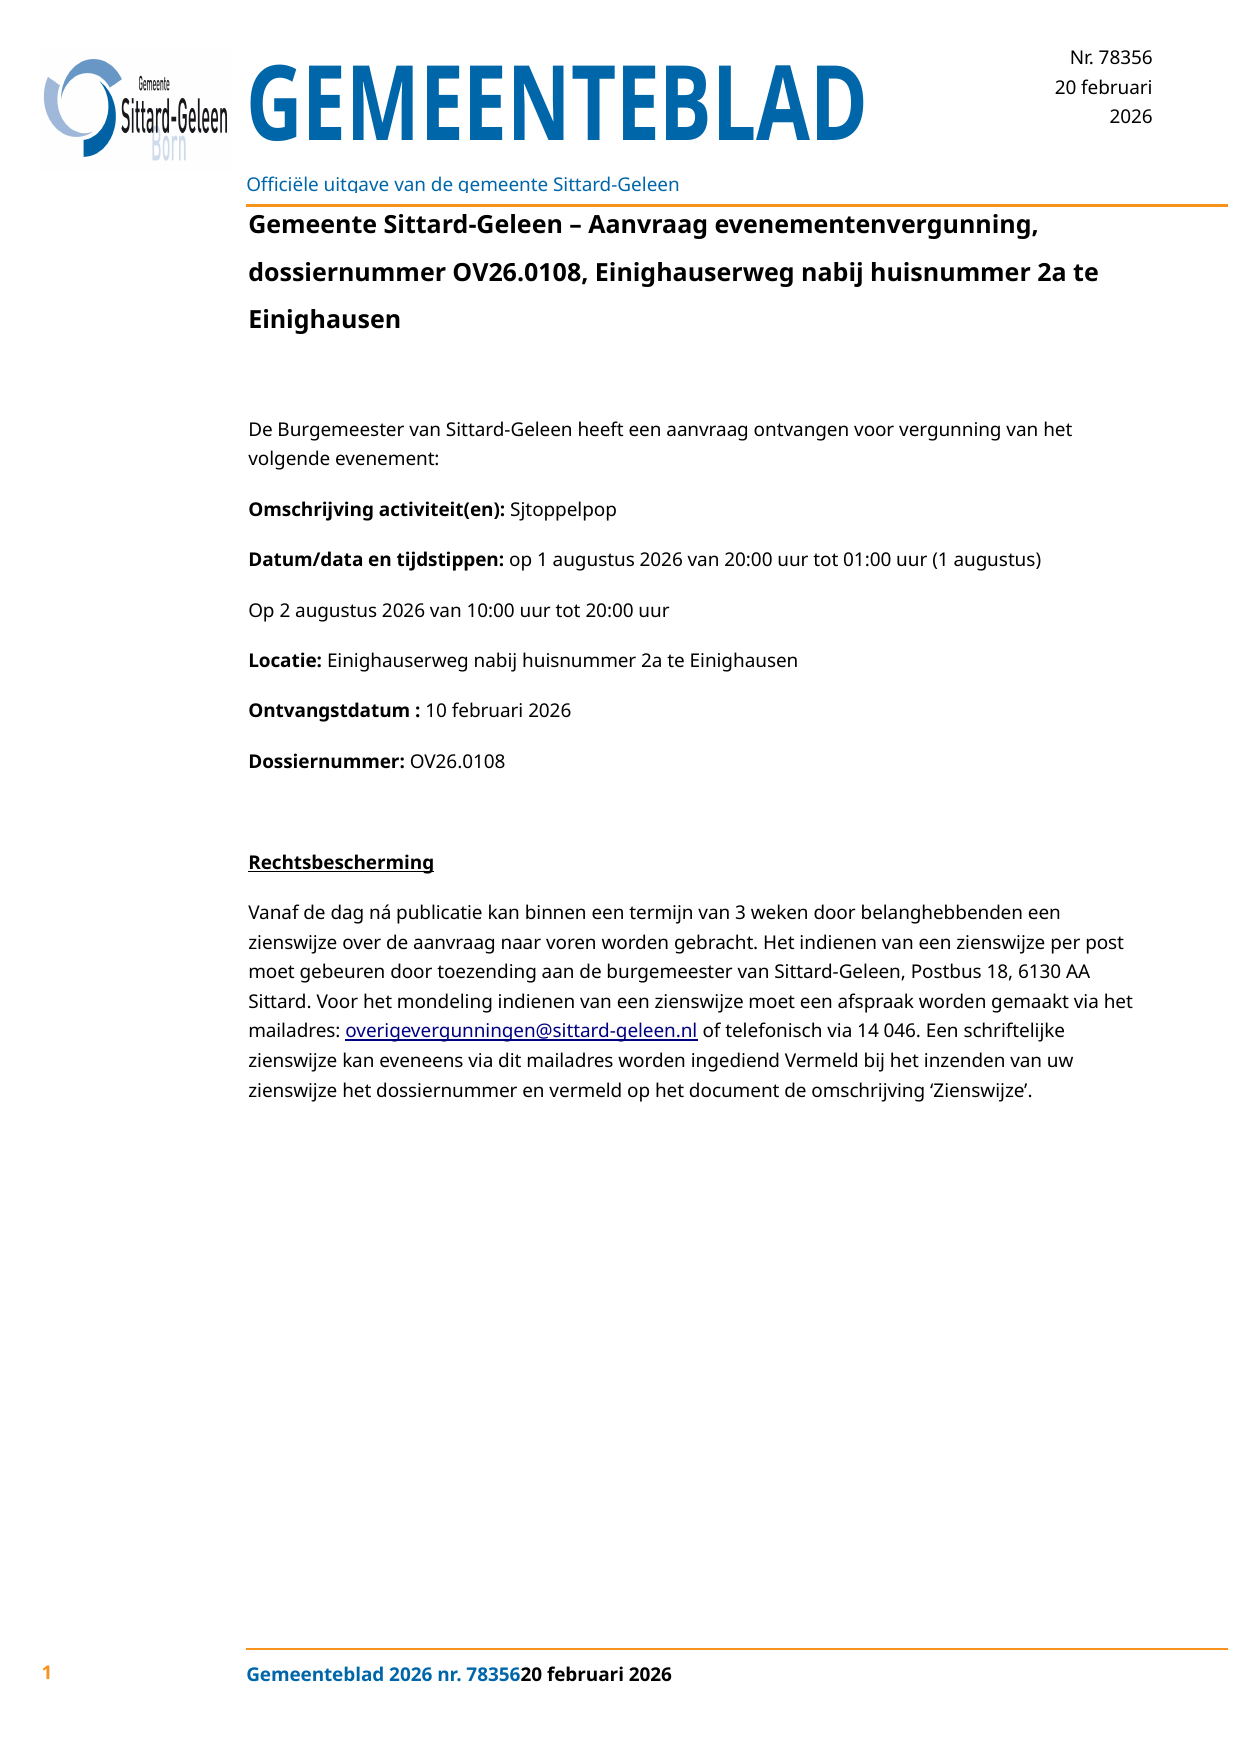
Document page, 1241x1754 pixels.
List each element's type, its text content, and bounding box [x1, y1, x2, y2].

text Locatie: Einighauserweg nabij huisnummer 2a te Einighausen [248, 647, 1152, 673]
text Gemeente Sittard-Geleen – Aanvraag evenementenvergunning, dossiernummer OV26.0108, Einighauserweg nabij huisnummer 2a te Einighausen [248, 207, 1152, 336]
text Dossiernummer: OV26.0108 [248, 748, 1152, 774]
text Datum/data en tijdstippen: op 1 augustus 2026 van 20:00 uur tot 01:00 uur (1 augustus) [248, 546, 1152, 572]
text Omschrijving activiteit(en): Sjtoppelpop [248, 496, 1152, 522]
text De Burgemeester van Sittard-Geleen heeft een aanvraag ontvangen voor vergunning van het volgende evenement: [248, 416, 1152, 471]
text Rechtsbescherming [248, 849, 1152, 874]
text Op 2 augustus 2026 van 10:00 uur tot 20:00 uur [248, 597, 1152, 622]
text Vanaf de dag ná publicatie kan binnen een termijn van 3 weken door belanghebbenden een zienswijze over de aanvraag naar voren worden gebracht. Het indienen van een zienswijze per post moet gebeuren door toezending aan de burgemeester van Sittard-Geleen, Postbus 18, 6130 AA Sittard. Voor het mondeling indienen van een zienswijze moet een afspraak worden gemaakt via het mailadres: overigevergunningen@sittard-geleen.nl of telefonisch via 14 046. Een schriftelijke zienswijze kan eveneens via dit mailadres worden ingediend Vermeld bij het inzenden van uw zienswijze het dossiernummer en vermeld op het document de omschrijving ‘Zienswijze’. [248, 899, 1152, 1102]
text Ontvangstdatum : 10 februari 2026 [248, 698, 1152, 723]
picture [41, 47, 231, 172]
